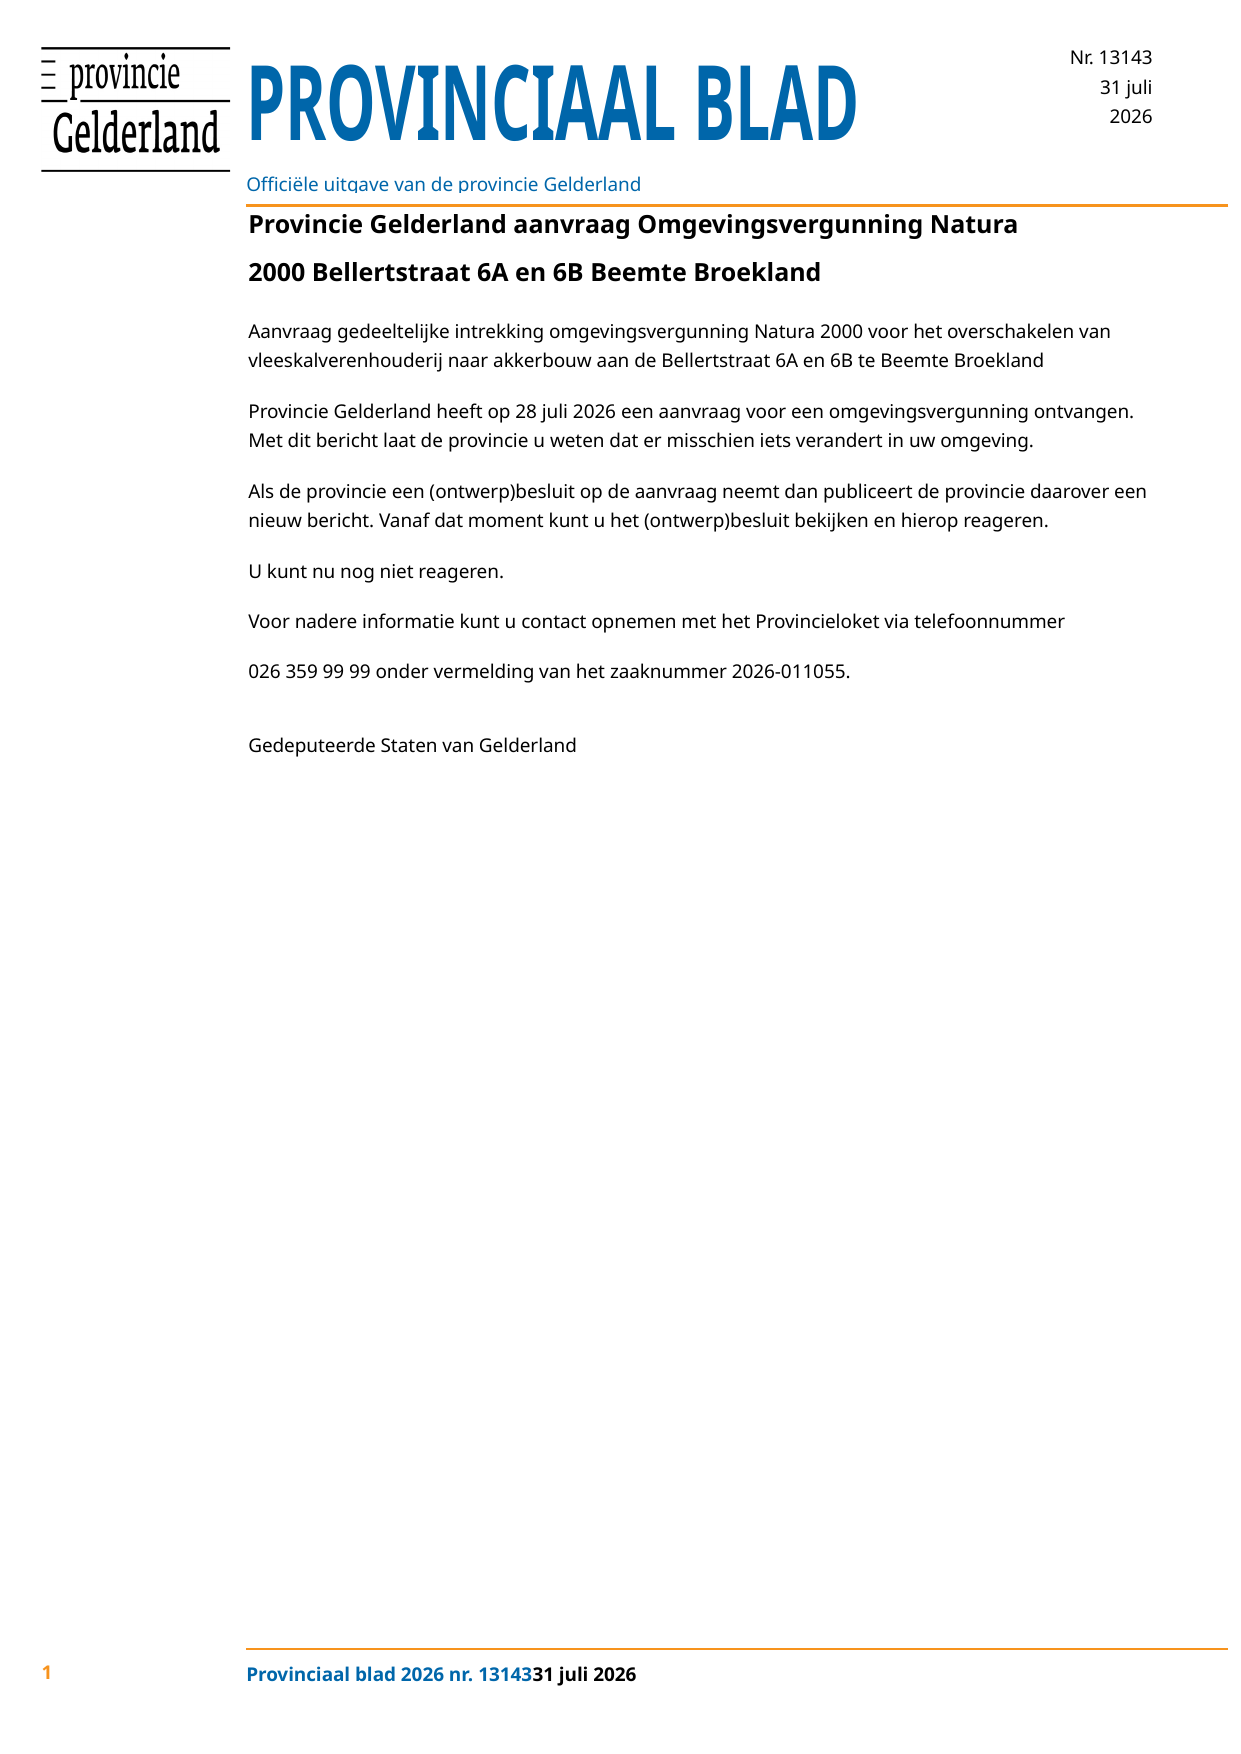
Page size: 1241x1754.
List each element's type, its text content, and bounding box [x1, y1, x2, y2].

text Als de provincie een (ontwerp)besluit op de aanvraag neemt dan publiceert de provincie daarover een nieuw bericht. Vanaf dat moment kunt u het (ontwerp)besluit bekijken en hierop reageren. [248, 478, 1152, 533]
text Voor nadere informatie kunt u contact opnemen met het Provincieloket via telefoonnummer [248, 608, 1152, 634]
picture [41, 47, 231, 172]
text Gedeputeerde Staten van Gelderland [248, 732, 1152, 758]
text Provincie Gelderland aanvraag Omgevingsvergunning Natura 2000 Bellertstraat 6A en 6B Beemte Broekland [248, 207, 1152, 288]
text Provincie Gelderland heeft op 28 juli 2026 een aanvraag voor een omgevingsvergunning ontvangen. Met dit bericht laat de provincie u weten dat er misschien iets verandert in uw omgeving. [248, 398, 1152, 453]
text 026 359 99 99 onder vermelding van het zaaknummer 2026-011055. [248, 659, 1152, 684]
text Aanvraag gedeeltelijke intrekking omgevingsvergunning Natura 2000 voor het overschakelen van vleeskalverenhouderij naar akkerbouw aan de Bellertstraat 6A en 6B te Beemte Broekland [248, 318, 1152, 373]
text U kunt nu nog niet reageren. [248, 558, 1152, 584]
